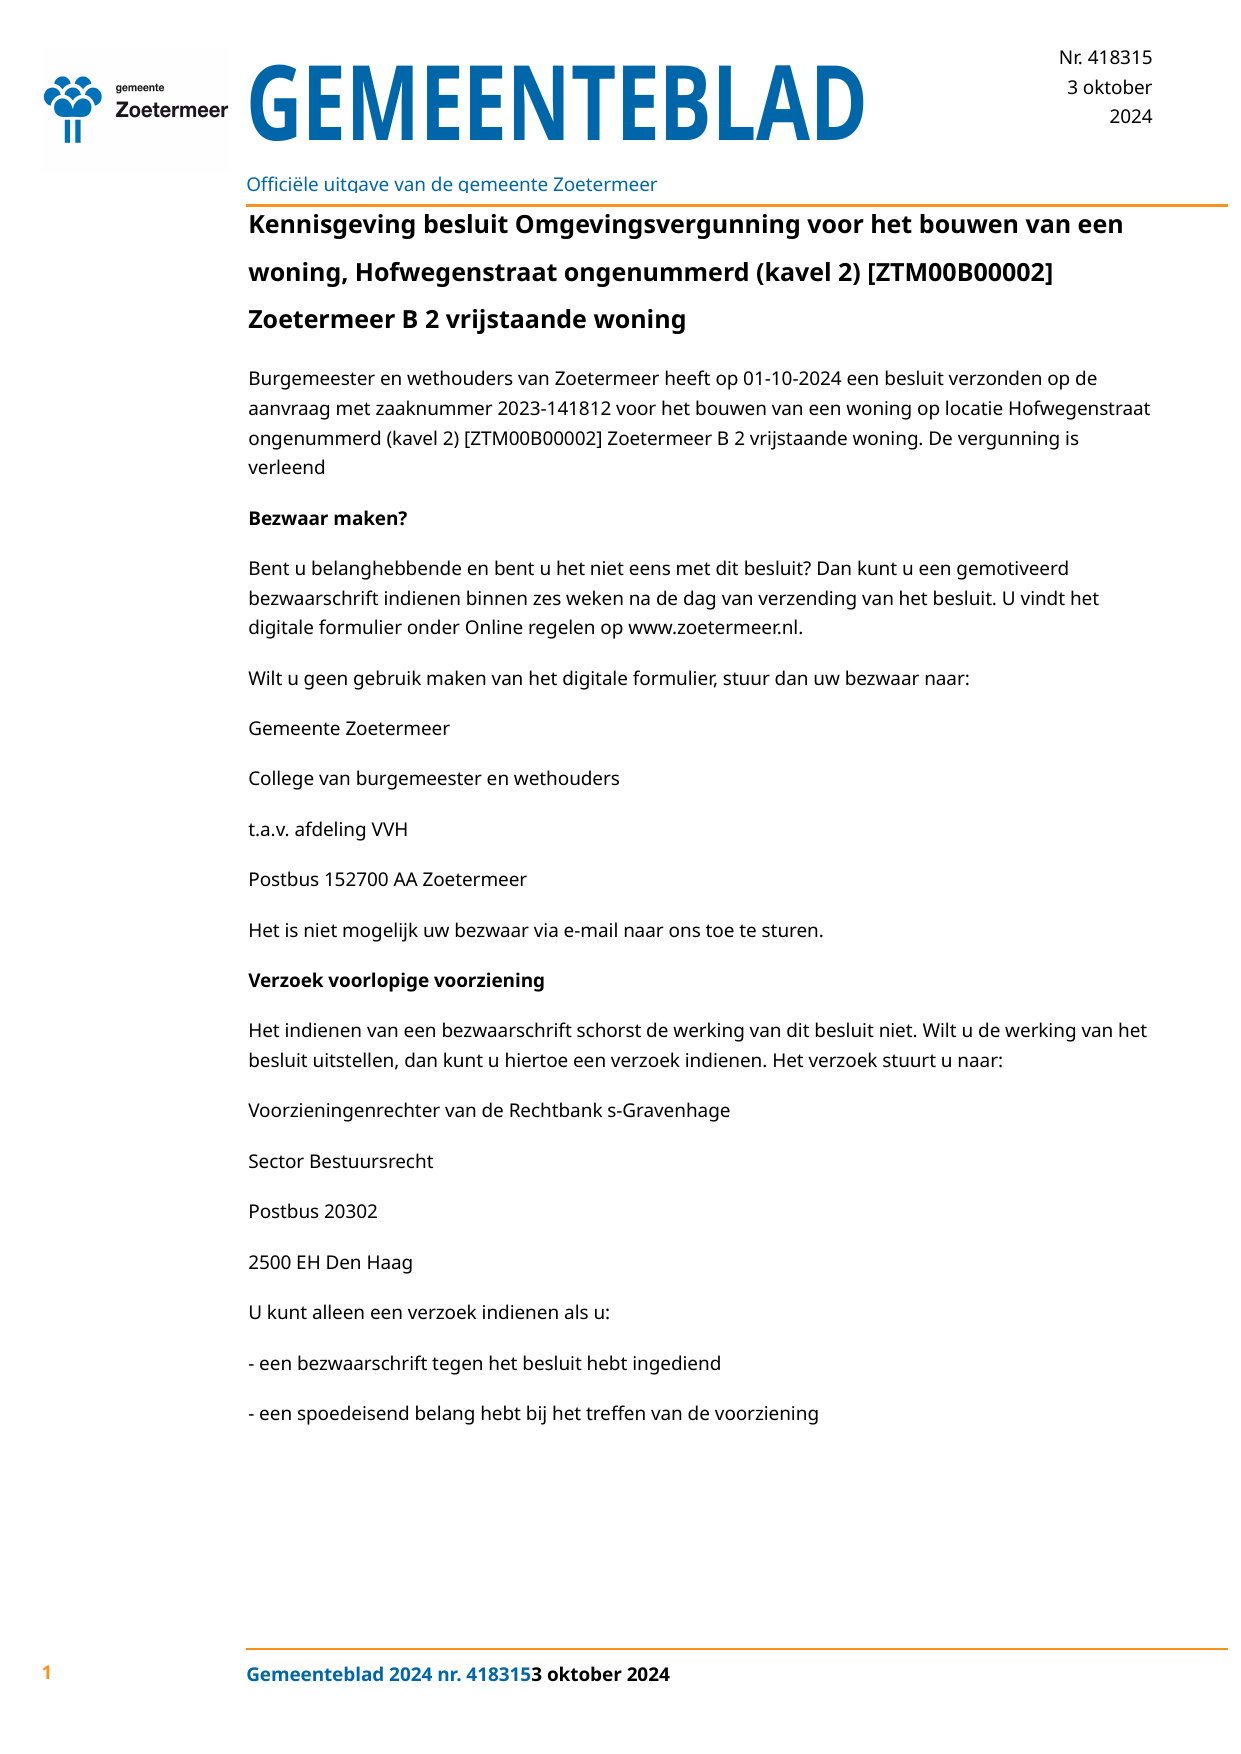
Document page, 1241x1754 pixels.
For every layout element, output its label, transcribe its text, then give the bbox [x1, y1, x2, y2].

text 2500 EH Den Haag [248, 1249, 1152, 1274]
text Wilt u geen gebruik maken van het digitale formulier, stuur dan uw bezwaar naar: [248, 665, 1152, 690]
text Postbus 20302 [248, 1198, 1152, 1224]
text Postbus 152700 AA Zoetermeer [248, 866, 1152, 892]
text Gemeente Zoetermeer [248, 715, 1152, 741]
text Het indienen van een bezwaarschrift schorst de werking van dit besluit niet. Wilt u de werking van het besluit uitstellen, dan kunt u hiertoe een verzoek indienen. Het verzoek stuurt u naar: [248, 1018, 1152, 1073]
picture [41, 47, 231, 172]
text U kunt alleen een verzoek indienen als u: [248, 1299, 1152, 1325]
text - een spoedeisend belang hebt bij het treffen van de voorziening [248, 1400, 1152, 1426]
text Burgemeester en wethouders van Zoetermeer heeft op 01-10-2024 een besluit verzonden op de aanvraag met zaaknummer 2023-141812 voor het bouwen van een woning op locatie Hofwegenstraat ongenummerd (kavel 2) [ZTM00B00002] Zoetermeer B 2 vrijstaande woning. De vergunning is verleend [248, 366, 1152, 480]
text Bezwaar maken? [248, 505, 1152, 530]
text Kennisgeving besluit Omgevingsvergunning voor het bouwen van een woning, Hofwegenstraat ongenummerd (kavel 2) [ZTM00B00002] Zoetermeer B 2 vrijstaande woning [248, 207, 1152, 336]
text Bent u belanghebbende en bent u het niet eens met dit besluit? Dan kunt u een gemotiveerd bezwaarschrift indienen binnen zes weken na de dag van verzending van het besluit. U vindt het digitale formulier onder Online regelen op www.zoetermeer.nl. [248, 555, 1152, 640]
text - een bezwaarschrift tegen het besluit hebt ingediend [248, 1350, 1152, 1375]
text Verzoek voorlopige voorziening [248, 967, 1152, 993]
text t.a.v. afdeling VVH [248, 816, 1152, 842]
text Het is niet mogelijk uw bezwaar via e-mail naar ons toe te sturen. [248, 917, 1152, 942]
text College van burgemeester en wethouders [248, 766, 1152, 791]
text Sector Bestuursrecht [248, 1148, 1152, 1174]
text Voorzieningenrechter van de Rechtbank s-Gravenhage [248, 1098, 1152, 1123]
